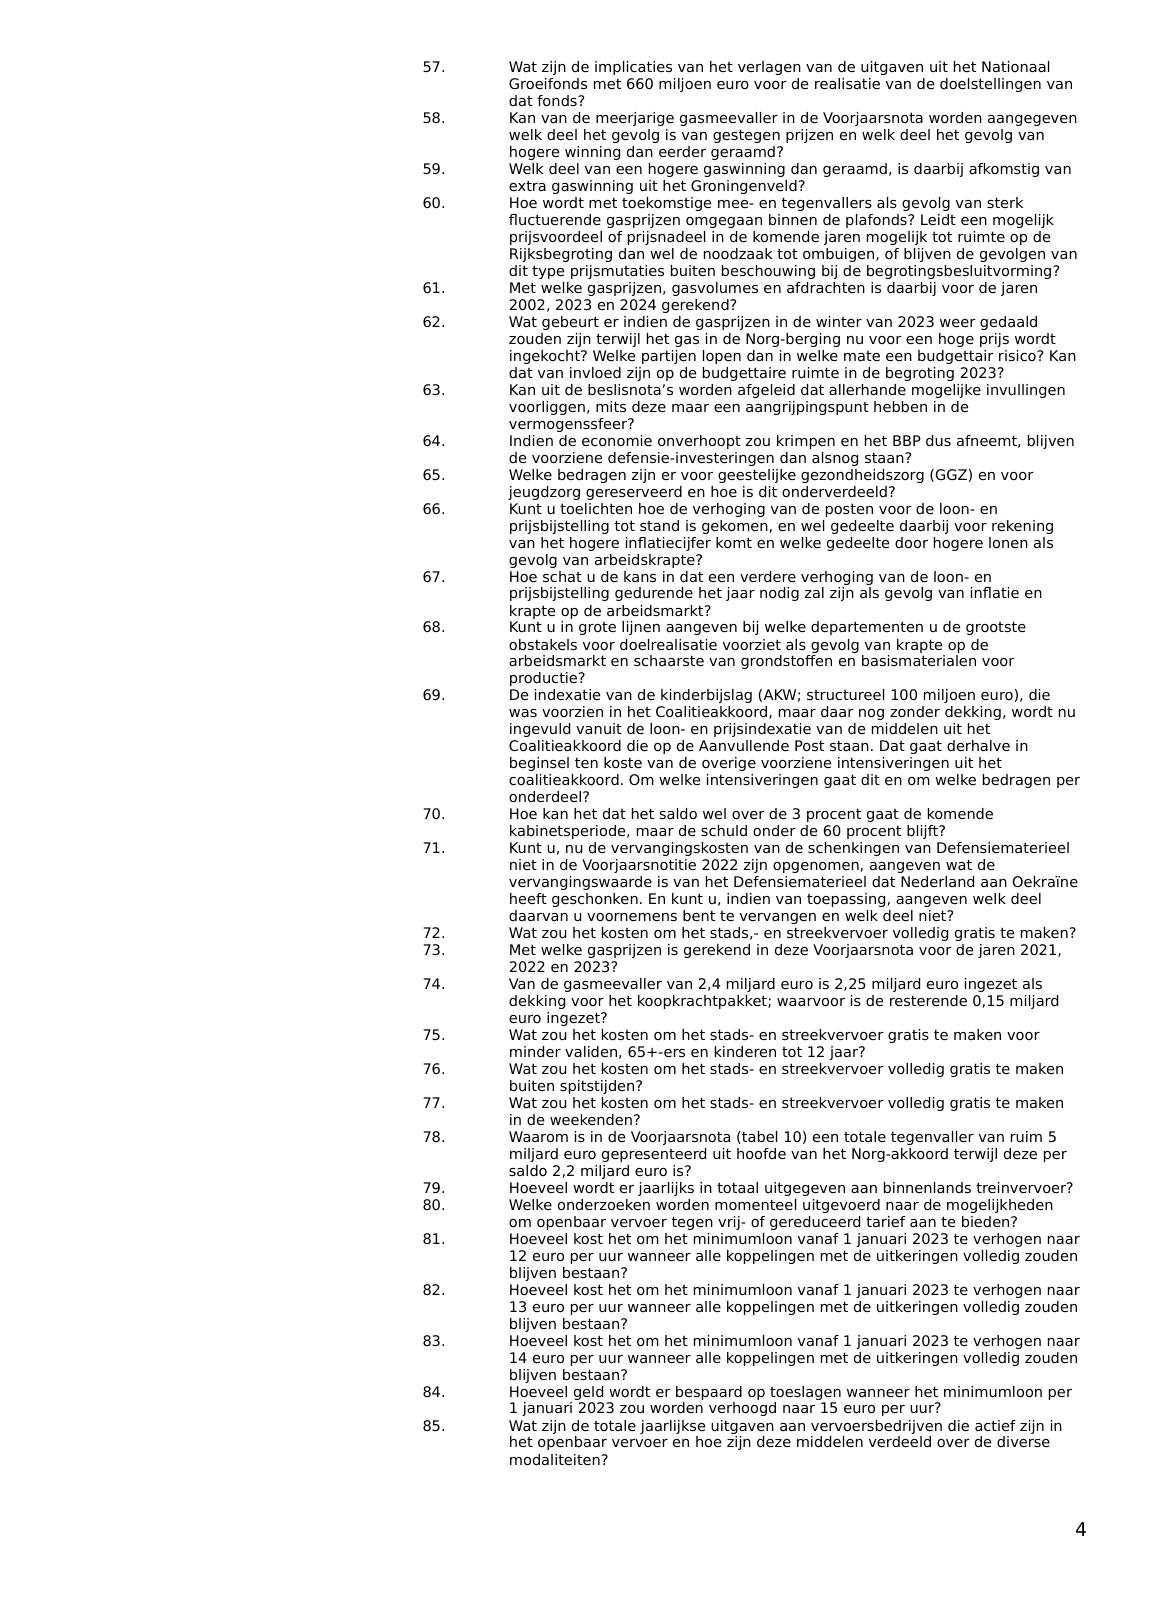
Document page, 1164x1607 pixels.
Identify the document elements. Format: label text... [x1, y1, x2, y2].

table_cell Met welke gasprijzen, gasvolumes en afdrachten is daarbij voor de jaren 2002, 2023 en 2024 gerekend? [503, 280, 1087, 314]
table_cell 74. [422, 976, 503, 1027]
table_cell 81. [422, 1231, 503, 1282]
table_cell 80. [422, 1197, 503, 1231]
table_cell 71. [422, 840, 503, 925]
table_cell Kunt u in grote lijnen aangeven bij welke departementen u de grootste obstakels voor doelrealisatie voorziet als gevolg van krapte op de arbeidsmarkt en schaarste van grondstoffen en basismaterialen voor productie? [503, 619, 1087, 687]
table_cell 78. [422, 1129, 503, 1180]
table_cell 85. [422, 1418, 503, 1468]
table_cell Van de gasmeevaller van 2,4 miljard euro is 2,25 miljard euro ingezet als dekking voor het koopkrachtpakket; waarvoor is de resterende 0,15 miljard euro ingezet? [503, 976, 1087, 1027]
table_cell 64. [422, 433, 503, 467]
table_cell Waarom is in de Voorjaarsnota (tabel 10) een totale tegenvaller van ruim 5 miljard euro gepresenteerd uit hoofde van het Norg-akkoord terwijl deze per saldo 2,2 miljard euro is? [503, 1129, 1087, 1180]
table_cell Indien de economie onverhoopt zou krimpen en het BBP dus afneemt, blijven de voorziene defensie-investeringen dan alsnog staan? [503, 433, 1087, 467]
table_cell De indexatie van de kinderbijslag (AKW; structureel 100 miljoen euro), die was voorzien in het Coalitieakkoord, maar daar nog zonder dekking, wordt nu ingevuld vanuit de loon- en prijsindexatie van de middelen uit het Coalitieakkoord die op de Aanvullende Post staan. Dat gaat derhalve in beginsel ten koste van de overige voorziene intensiveringen uit het coalitieakkoord. Om welke intensiveringen gaat dit en om welke bedragen per onderdeel? [503, 687, 1087, 806]
table_cell 62. [422, 314, 503, 382]
table_cell 59. [422, 161, 503, 195]
table_cell Hoeveel wordt er jaarlijks in totaal uitgegeven aan binnenlands treinvervoer? [503, 1180, 1087, 1197]
table_cell Welk deel van een hogere gaswinning dan geraamd, is daarbij afkomstig van extra gaswinning uit het Groningenveld? [503, 161, 1087, 195]
table_cell 73. [422, 942, 503, 976]
table_cell 72. [422, 925, 503, 942]
table_cell 66. [422, 501, 503, 568]
table_cell Hoeveel kost het om het minimumloon vanaf 1 januari 2023 te verhogen naar 12 euro per uur wanneer alle koppelingen met de uitkeringen volledig zouden blijven bestaan? [503, 1231, 1087, 1282]
table_cell 75. [422, 1027, 503, 1061]
table_cell Hoeveel geld wordt er bespaard op toeslagen wanneer het minimumloon per 1 januari 2023 zou worden verhoogd naar 15 euro per uur? [503, 1384, 1087, 1417]
table_cell Met welke gasprijzen is gerekend in deze Voorjaarsnota voor de jaren 2021, 2022 en 2023? [503, 942, 1087, 976]
table_cell Wat zijn de implicaties van het verlagen van de uitgaven uit het Nationaal Groeifonds met 660 miljoen euro voor de realisatie van de doelstellingen van dat fonds? [503, 59, 1087, 110]
table_cell Welke bedragen zijn er voor geestelijke gezondheidszorg (GGZ) en voor jeugdzorg gereserveerd en hoe is dit onderverdeeld? [503, 467, 1087, 501]
table_cell 70. [422, 806, 503, 840]
table_cell Kan van de meerjarige gasmeevaller in de Voorjaarsnota worden aangegeven welk deel het gevolg is van gestegen prijzen en welk deel het gevolg van hogere winning dan eerder geraamd? [503, 110, 1087, 161]
table_cell 83. [422, 1333, 503, 1383]
table_cell Hoe kan het dat het saldo wel over de 3 procent gaat de komende kabinetsperiode, maar de schuld onder de 60 procent blijft? [503, 806, 1087, 840]
table_cell Hoeveel kost het om het minimumloon vanaf 1 januari 2023 te verhogen naar 14 euro per uur wanneer alle koppelingen met de uitkeringen volledig zouden blijven bestaan? [503, 1333, 1087, 1383]
table_cell Hoe wordt met toekomstige mee- en tegenvallers als gevolg van sterk fluctuerende gasprijzen omgegaan binnen de plafonds? Leidt een mogelijk prijsvoordeel of prijsnadeel in de komende jaren mogelijk tot ruimte op de Rijksbegroting dan wel de noodzaak tot ombuigen, of blijven de gevolgen van dit type prijsmutaties buiten beschouwing bij de begrotingsbesluitvorming? [503, 195, 1087, 280]
table_cell Wat gebeurt er indien de gasprijzen in de winter van 2023 weer gedaald zouden zijn terwijl het gas in de Norg-berging nu voor een hoge prijs wordt ingekocht? Welke partijen lopen dan in welke mate een budgettair risico? Kan dat van invloed zijn op de budgettaire ruimte in de begroting 2023? [503, 314, 1087, 382]
table_cell 84. [422, 1384, 503, 1417]
table_cell 57. [422, 59, 503, 110]
table_cell 65. [422, 467, 503, 501]
table_cell 60. [422, 195, 503, 280]
table_cell 61. [422, 280, 503, 314]
table_cell Wat zijn de totale jaarlijkse uitgaven aan vervoersbedrijven die actief zijn in het openbaar vervoer en hoe zijn deze middelen verdeeld over de diverse modaliteiten? [503, 1418, 1087, 1468]
table_cell 58. [422, 110, 503, 161]
table_cell Welke onderzoeken worden momenteel uitgevoerd naar de mogelijkheden om openbaar vervoer tegen vrij- of gereduceerd tarief aan te bieden? [503, 1197, 1087, 1231]
table_cell Wat zou het kosten om het stads,- en streekvervoer volledig gratis te maken? [503, 925, 1087, 942]
table_cell 67. [422, 569, 503, 619]
table_cell Hoeveel kost het om het minimumloon vanaf 1 januari 2023 te verhogen naar 13 euro per uur wanneer alle koppelingen met de uitkeringen volledig zouden blijven bestaan? [503, 1282, 1087, 1332]
table_cell Hoe schat u de kans in dat een verdere verhoging van de loon- en prijsbijstelling gedurende het jaar nodig zal zijn als gevolg van inflatie en krapte op de arbeidsmarkt? [503, 569, 1087, 619]
table_cell 63. [422, 382, 503, 433]
table_cell 68. [422, 619, 503, 687]
table_cell Wat zou het kosten om het stads- en streekvervoer volledig gratis te maken in de weekenden? [503, 1095, 1087, 1129]
table_cell 82. [422, 1282, 503, 1332]
table_cell Wat zou het kosten om het stads- en streekvervoer volledig gratis te maken buiten spitstijden? [503, 1061, 1087, 1095]
table_cell Kan uit de beslisnota’s worden afgeleid dat allerhande mogelijke invullingen voorliggen, mits deze maar een aangrijpingspunt hebben in de vermogenssfeer? [503, 382, 1087, 433]
table_cell 79. [422, 1180, 503, 1197]
table_cell 77. [422, 1095, 503, 1129]
table_cell Kunt u, nu de vervangingskosten van de schenkingen van Defensiematerieel niet in de Voorjaarsnotitie 2022 zijn opgenomen, aangeven wat de vervangingswaarde is van het Defensiematerieel dat Nederland aan Oekraïne heeft geschonken. En kunt u, indien van toepassing, aangeven welk deel daarvan u voornemens bent te vervangen en welk deel niet? [503, 840, 1087, 925]
table_cell 69. [422, 687, 503, 806]
table_cell Wat zou het kosten om het stads- en streekvervoer gratis te maken voor minder validen, 65+-ers en kinderen tot 12 jaar? [503, 1027, 1087, 1061]
table_cell Kunt u toelichten hoe de verhoging van de posten voor de loon- en prijsbijstelling tot stand is gekomen, en wel gedeelte daarbij voor rekening van het hogere inflatiecijfer komt en welke gedeelte door hogere lonen als gevolg van arbeidskrapte? [503, 501, 1087, 568]
table_cell 76. [422, 1061, 503, 1095]
